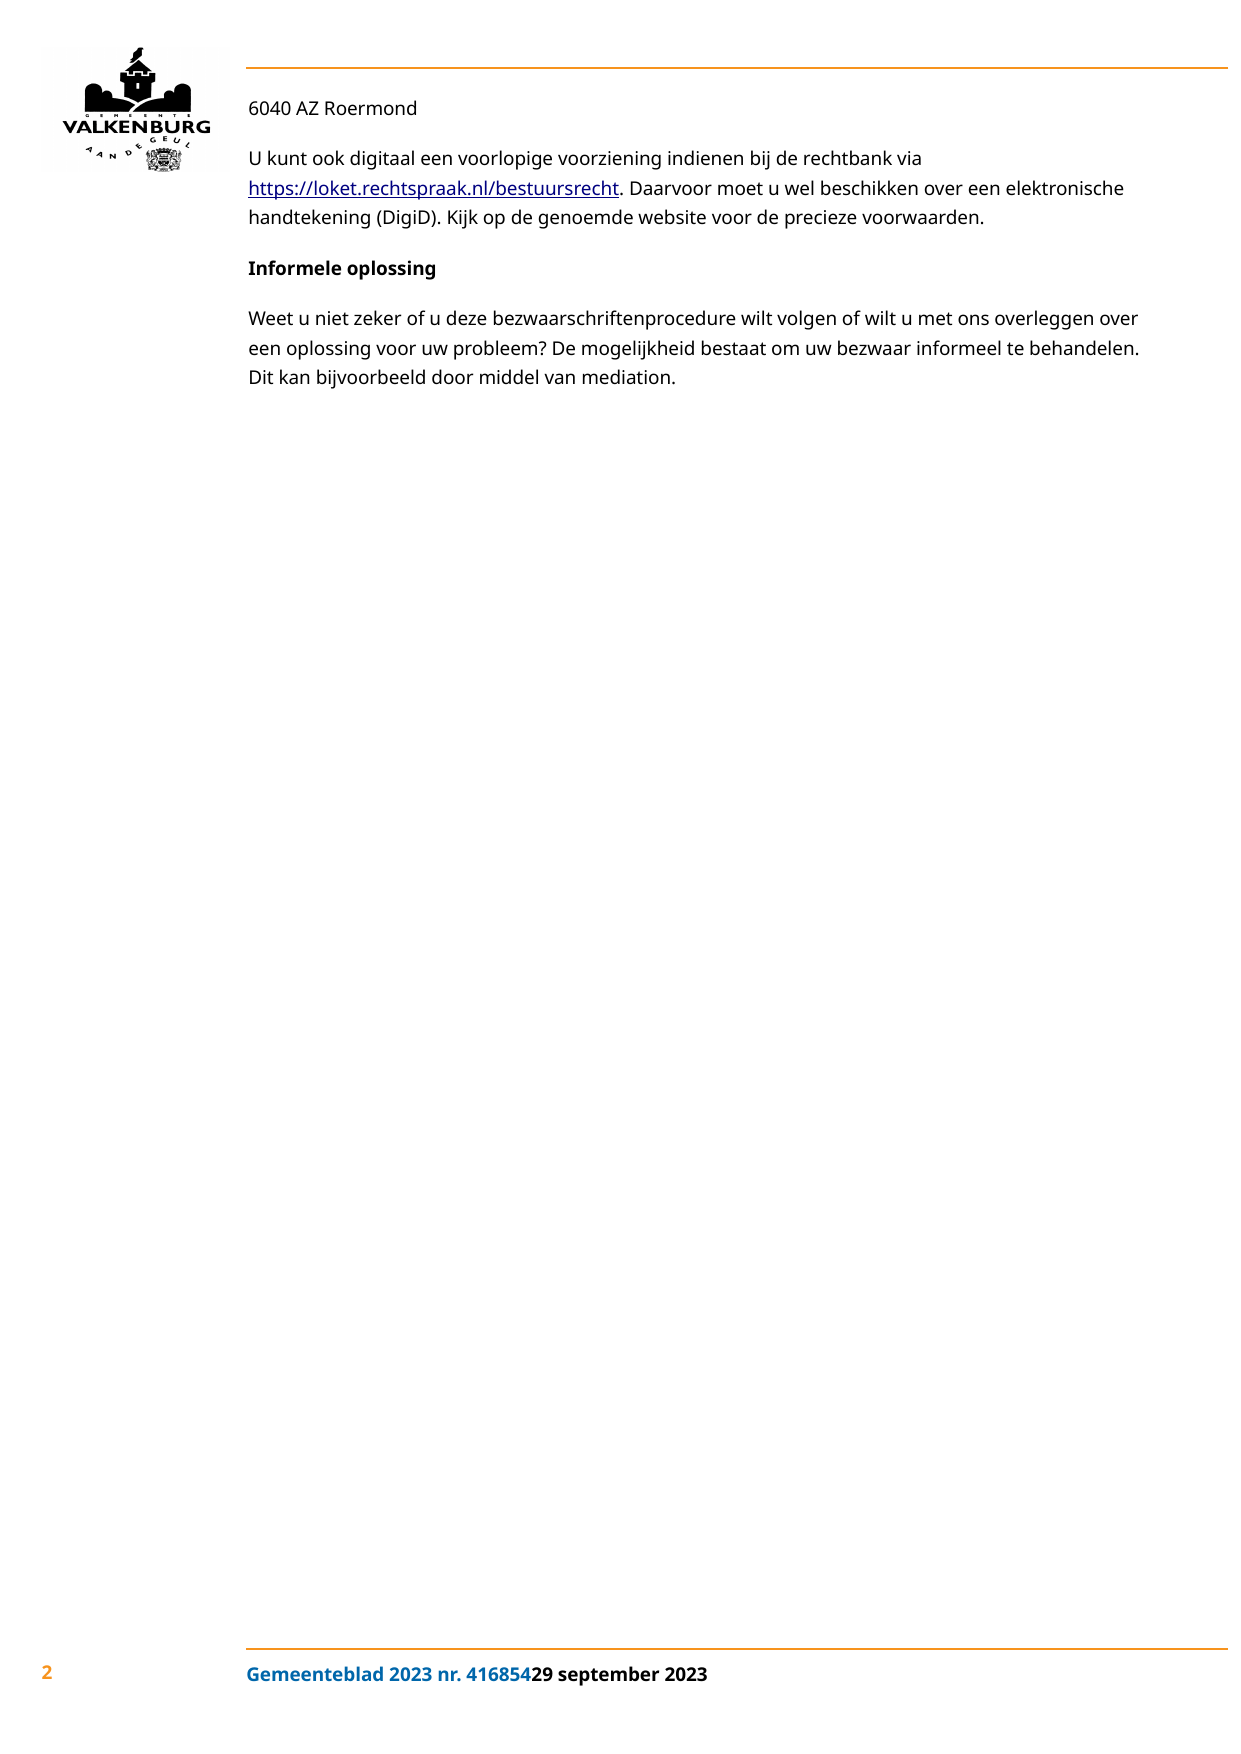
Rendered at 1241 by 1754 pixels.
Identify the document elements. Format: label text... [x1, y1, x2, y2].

text Weet u niet zeker of u deze bezwaarschriftenprocedure wilt volgen of wilt u met ons overleggen over een oplossing voor uw probleem? De mogelijkheid bestaat om uw bezwaar informeel te behandelen. Dit kan bijvoorbeeld door middel van mediation. [248, 305, 1152, 390]
text Informele oplossing [248, 255, 1152, 281]
text U kunt ook digitaal een voorlopige voorziening indienen bij de rechtbank via https://loket.rechtspraak.nl/bestuursrecht. Daarvoor moet u wel beschikken over een elektronische handtekening (DigiD). Kijk op de genoemde website voor de precieze voorwaarden. [248, 145, 1152, 230]
picture [41, 47, 231, 172]
text 6040 AZ Roermond [248, 95, 1152, 121]
